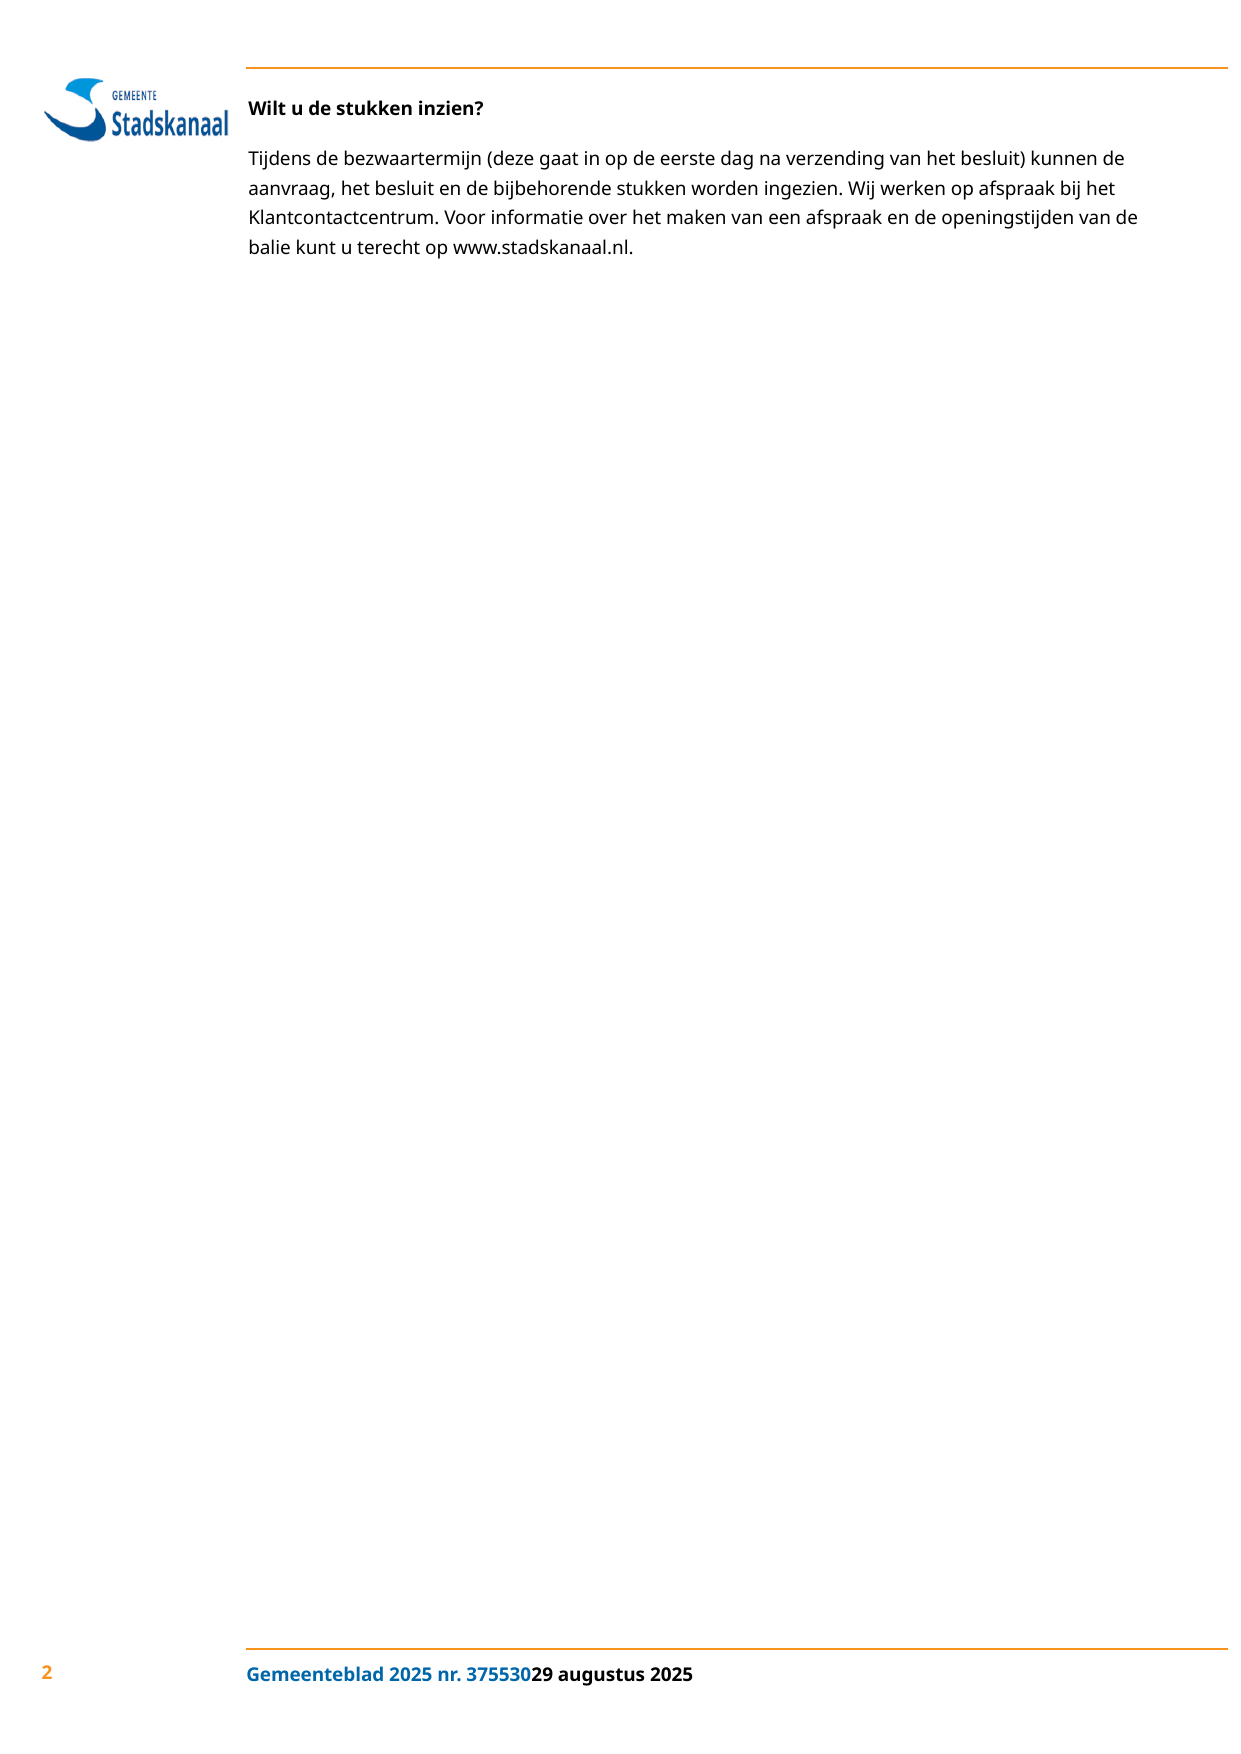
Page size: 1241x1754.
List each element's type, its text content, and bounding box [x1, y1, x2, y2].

text Tijdens de bezwaartermijn (deze gaat in op de eerste dag na verzending van het besluit) kunnen de aanvraag, het besluit en de bijbehorende stukken worden ingezien. Wij werken op afspraak bij het Klantcontactcentrum. Voor informatie over het maken van een afspraak en de openingstijden van de balie kunt u terecht op www.stadskanaal.nl. [248, 145, 1152, 260]
text Wilt u de stukken inzien? [248, 95, 1152, 121]
picture [41, 47, 231, 172]
